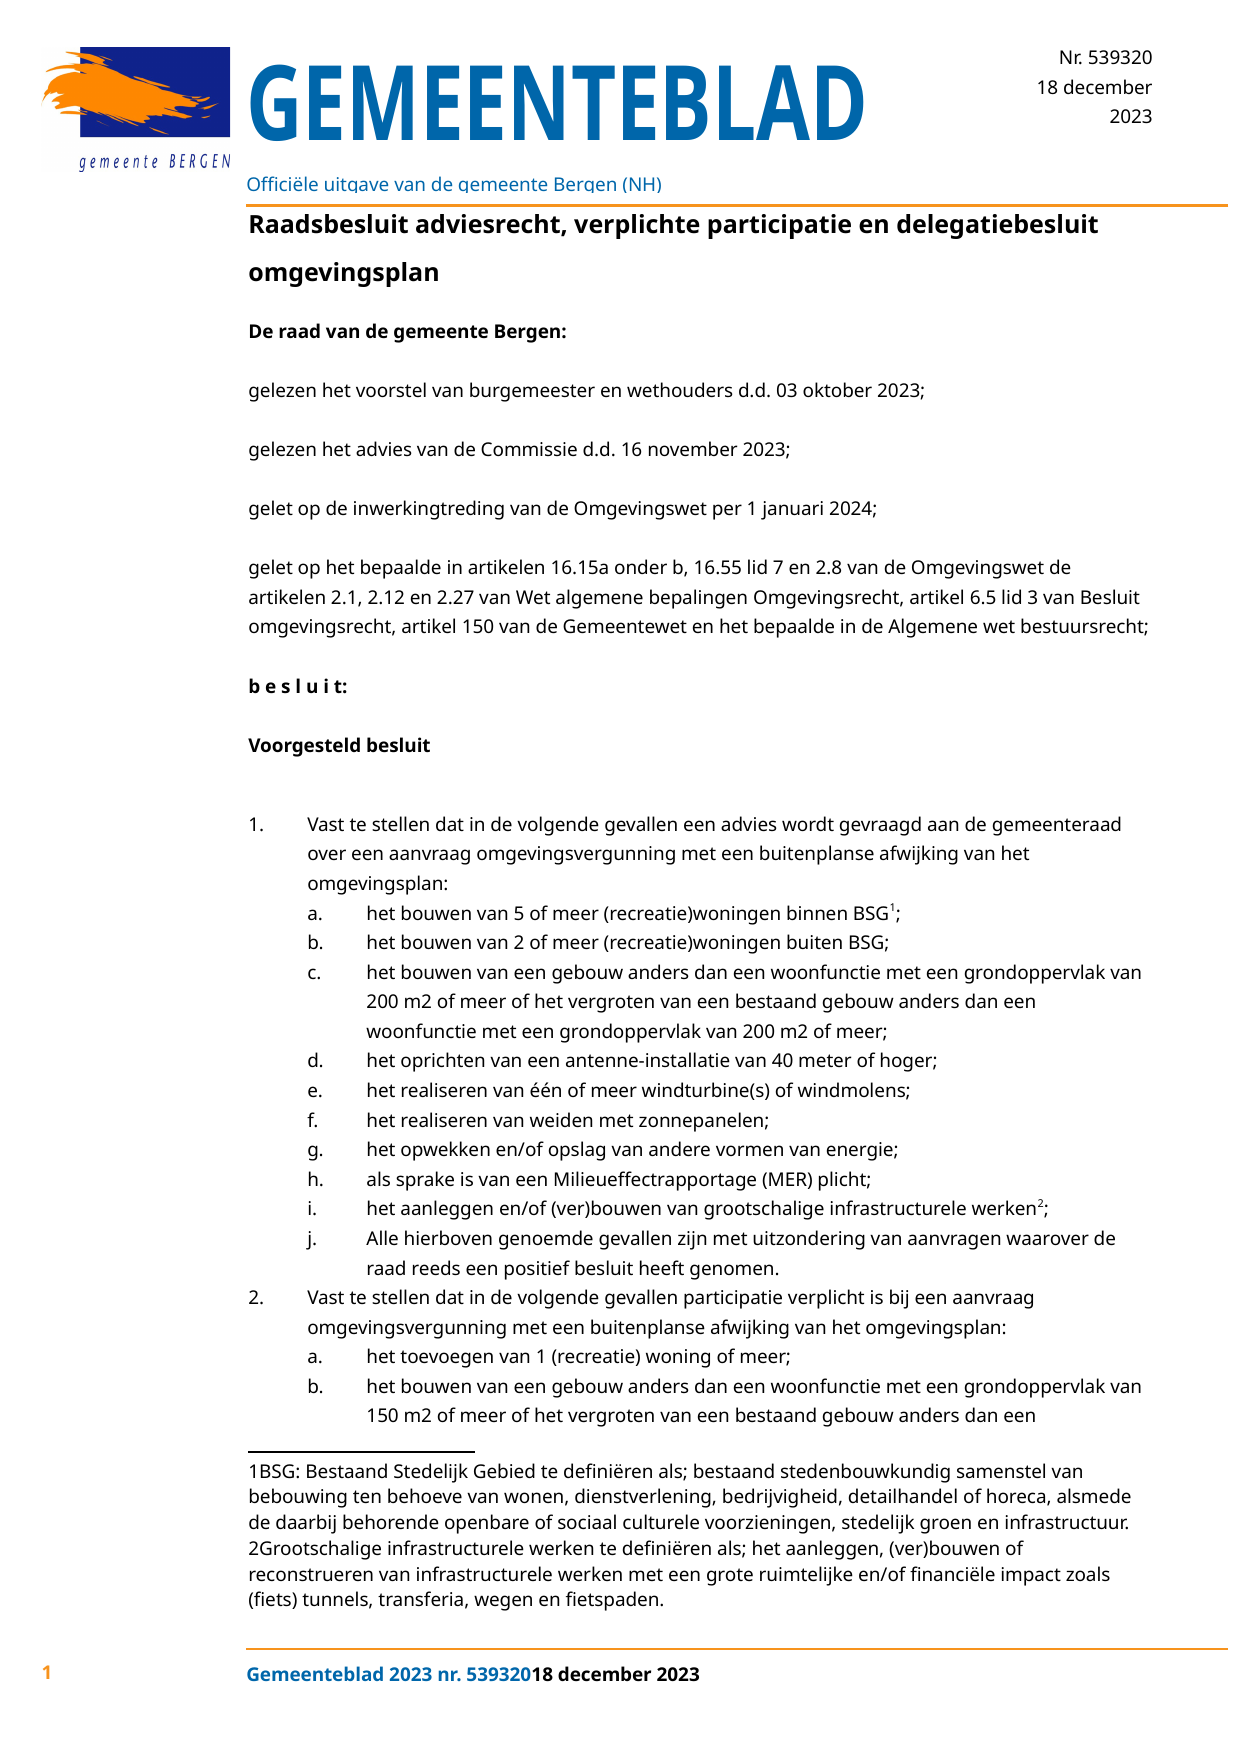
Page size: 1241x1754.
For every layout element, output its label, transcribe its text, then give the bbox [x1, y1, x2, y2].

list het toevoegen van 1 (recreatie) woning of meer; [307, 1343, 1152, 1369]
text Voorgesteld besluit [248, 732, 1152, 758]
text gelet op de inwerkingtreding van de Omgevingswet per 1 januari 2024; [248, 495, 1152, 521]
list het realiseren van één of meer windturbine(s) of windmolens; [307, 1077, 1152, 1103]
list Vast te stellen dat in de volgende gevallen participatie verplicht is bij een aanvraag omgevingsvergunning met een buitenplanse afwijking van het omgevingsplan: [248, 1284, 1152, 1339]
picture [41, 47, 231, 172]
list als sprake is van een Milieueffectrapportage (MER) plicht; [307, 1166, 1152, 1192]
text Raadsbesluit adviesrecht, verplichte participatie en delegatiebesluit omgevingsplan [248, 207, 1152, 288]
text gelezen het advies van de Commissie d.d. 16 november 2023; [248, 436, 1152, 462]
list Alle hierboven genoemde gevallen zijn met uitzondering van aanvragen waarover de raad reeds een positief besluit heeft genomen. [307, 1225, 1152, 1280]
list het realiseren van weiden met zonnepanelen; [307, 1107, 1152, 1132]
text De raad van de gemeente Bergen: [248, 318, 1152, 344]
list het bouwen van een gebouw anders dan een woonfunctie met een grondoppervlak van 150 m2 of meer of het vergroten van een bestaand gebouw anders dan een [307, 1373, 1152, 1428]
text gelet op het bepaalde in artikelen 16.15a onder b, 16.55 lid 7 en 2.8 van de Omgevingswet de artikelen 2.1, 2.12 en 2.27 van Wet algemene bepalingen Omgevingsrecht, artikel 6.5 lid 3 van Besluit omgevingsrecht, artikel 150 van de Gemeentewet en het bepaalde in de Algemene wet bestuursrecht; [248, 554, 1152, 639]
list het oprichten van een antenne-installatie van 40 meter of hoger; [307, 1048, 1152, 1073]
list het bouwen van een gebouw anders dan een woonfunctie met een grondoppervlak van 200 m2 of meer of het vergroten van een bestaand gebouw anders dan een woonfunctie met een grondoppervlak van 200 m2 of meer; [307, 959, 1152, 1044]
list Vast te stellen dat in de volgende gevallen een advies wordt gevraagd aan de gemeenteraad over een aanvraag omgevingsvergunning met een buitenplanse afwijking van het omgevingsplan: [248, 811, 1152, 896]
text gelezen het voorstel van burgemeester en wethouders d.d. 03 oktober 2023; [248, 377, 1152, 403]
text b e s l u i t: [248, 673, 1152, 699]
list BSG: Bestaand Stedelijk Gebied te definiëren als; bestaand stedenbouwkundig samenstel van bebouwing ten behoeve van wonen, dienstverlening, bedrijvigheid, detailhandel of horeca, alsmede de daarbij behorende openbare of sociaal culturele voorzieningen, stedelijk groen en infrastructuur. [248, 1458, 1152, 1535]
list Grootschalige infrastructurele werken te definiëren als; het aanleggen, (ver)bouwen of reconstrueren van infrastructurele werken met een grote ruimtelijke en/of financiële impact zoals (fiets) tunnels, transferia, wegen en fietspaden. [248, 1535, 1152, 1612]
list het bouwen van 5 of meer (recreatie)woningen binnen BSG; [307, 900, 1152, 925]
list het aanleggen en/of (ver)bouwen van grootschalige infrastructurele werken; [307, 1196, 1152, 1221]
list het opwekken en/of opslag van andere vormen van energie; [307, 1136, 1152, 1162]
list het bouwen van 2 of meer (recreatie)woningen buiten BSG; [307, 929, 1152, 955]
